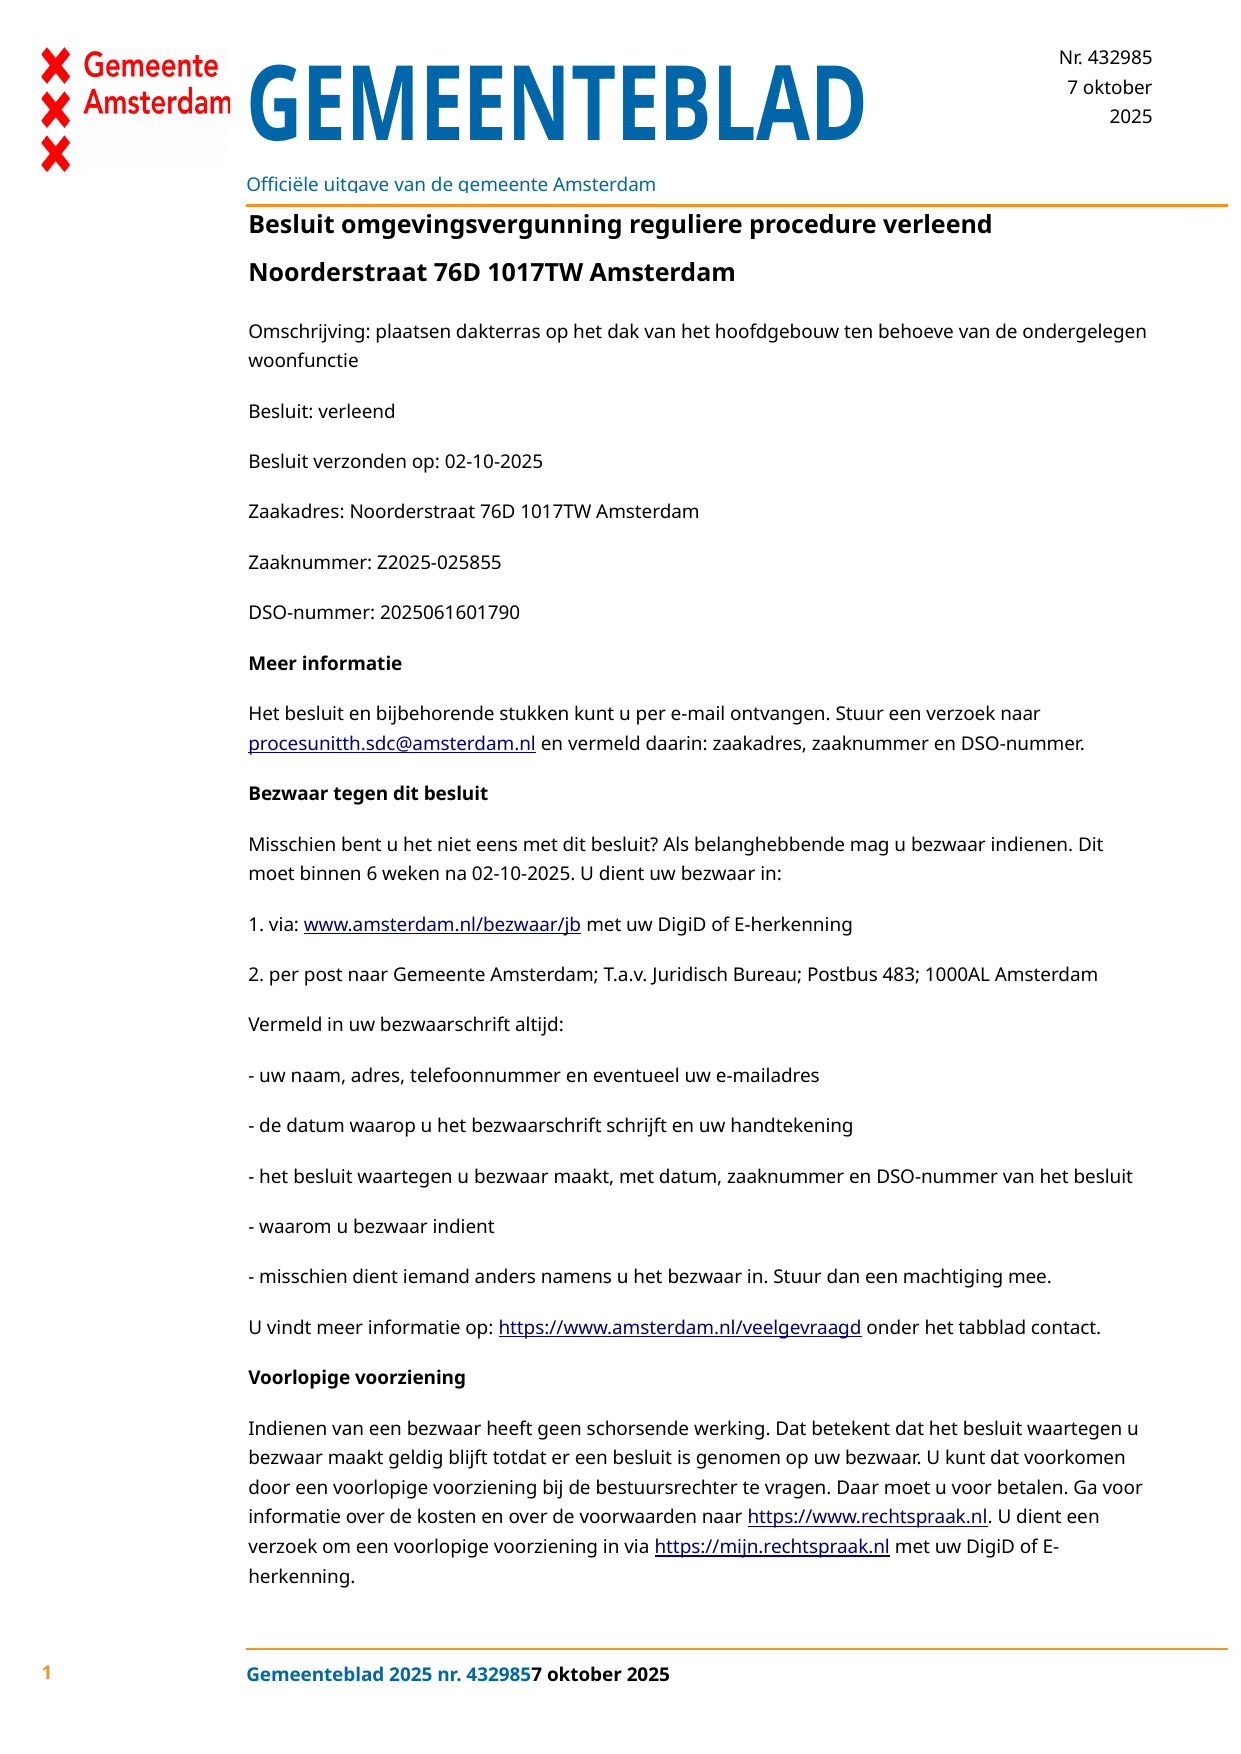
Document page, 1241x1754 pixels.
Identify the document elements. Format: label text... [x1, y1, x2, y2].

text Zaaknummer: Z2025-025855 [248, 549, 1152, 575]
text U vindt meer informatie op: https://www.amsterdam.nl/veelgevraagd onder het tabblad contact. [248, 1314, 1152, 1340]
text - waarom u bezwaar indient [248, 1213, 1152, 1239]
text 1. via: www.amsterdam.nl/bezwaar/jb met uw DigiD of E-herkenning [248, 911, 1152, 937]
picture [41, 47, 231, 172]
text Meer informatie [248, 650, 1152, 676]
text - het besluit waartegen u bezwaar maakt, met datum, zaaknummer en DSO-nummer van het besluit [248, 1163, 1152, 1189]
text - uw naam, adres, telefoonnummer en eventueel uw e-mailadres [248, 1062, 1152, 1088]
text 2. per post naar Gemeente Amsterdam; T.a.v. Juridisch Bureau; Postbus 483; 1000AL Amsterdam [248, 961, 1152, 987]
text Vermeld in uw bezwaarschrift altijd: [248, 1012, 1152, 1037]
text Besluit omgevingsvergunning reguliere procedure verleend Noorderstraat 76D 1017TW Amsterdam [248, 207, 1152, 288]
text Voorlopige voorziening [248, 1364, 1152, 1390]
text - de datum waarop u het bezwaarschrift schrijft en uw handtekening [248, 1112, 1152, 1138]
text Indienen van een bezwaar heeft geen schorsende werking. Dat betekent dat het besluit waartegen u bezwaar maakt geldig blijft totdat er een besluit is genomen op uw bezwaar. U kunt dat voorkomen door een voorlopige voorziening bij de bestuursrechter te vragen. Daar moet u voor betalen. Ga voor informatie over de kosten en over de voorwaarden naar https://www.rechtspraak.nl. U dient een verzoek om een voorlopige voorziening in via https://mijn.rechtspraak.nl met uw DigiD of E-herkenning. [248, 1415, 1152, 1589]
text DSO-nummer: 2025061601790 [248, 599, 1152, 625]
text Zaakadres: Noorderstraat 76D 1017TW Amsterdam [248, 499, 1152, 524]
text Omschrijving: plaatsen dakterras op het dak van het hoofdgebouw ten behoeve van de ondergelegen woonfunctie [248, 318, 1152, 373]
text Misschien bent u het niet eens met dit besluit? Als belanghebbende mag u bezwaar indienen. Dit moet binnen 6 weken na 02-10-2025. U dient uw bezwaar in: [248, 831, 1152, 886]
text Bezwaar tegen dit besluit [248, 780, 1152, 806]
text Besluit: verleend [248, 398, 1152, 424]
text - misschien dient iemand anders namens u het bezwaar in. Stuur dan een machtiging mee. [248, 1264, 1152, 1289]
text Besluit verzonden op: 02-10-2025 [248, 448, 1152, 474]
text Het besluit en bijbehorende stukken kunt u per e-mail ontvangen. Stuur een verzoek naar procesunitth.sdc@amsterdam.nl en vermeld daarin: zaakadres, zaaknummer en DSO-nummer. [248, 700, 1152, 756]
